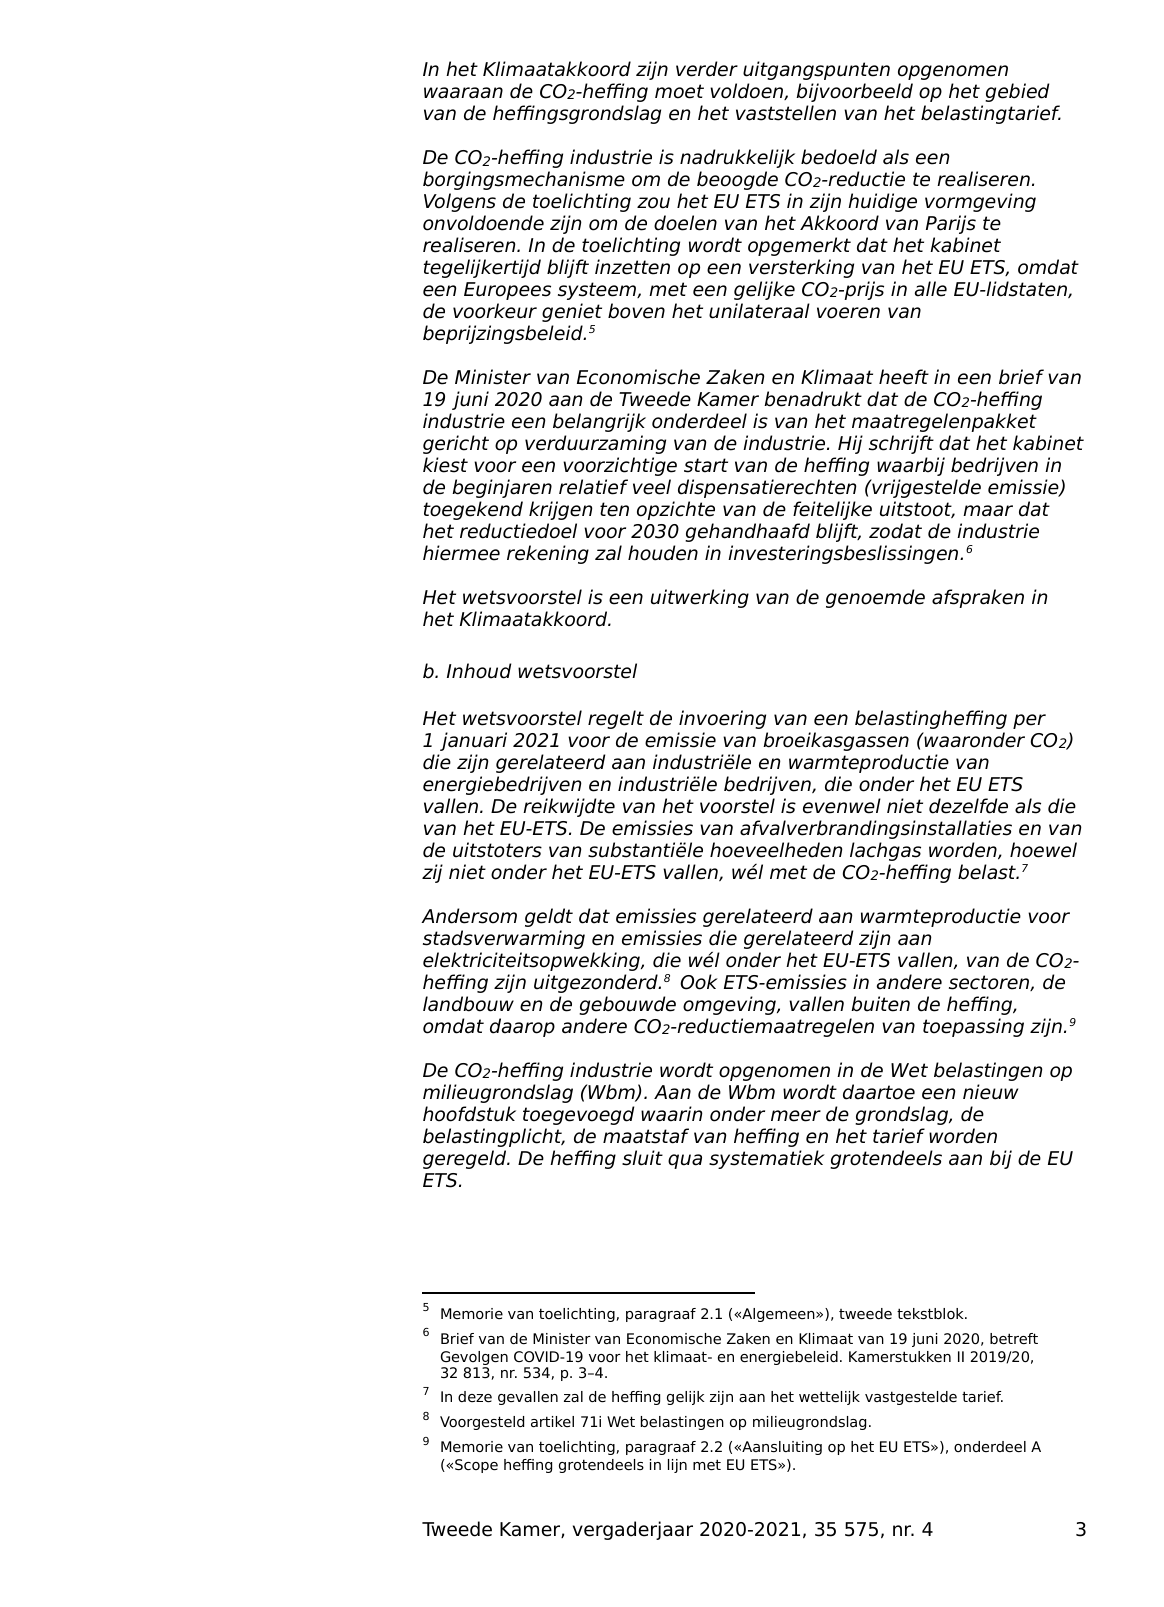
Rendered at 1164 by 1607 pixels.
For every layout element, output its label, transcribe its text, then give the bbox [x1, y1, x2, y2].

text De CO2-heffing industrie is nadrukkelijk bedoeld als een borgingsmechanisme om de beoogde CO2-reductie te realiseren. Volgens de toelichting zou het EU ETS in zijn huidige vormgeving onvoldoende zijn om de doelen van het Akkoord van Parijs te realiseren. In de toelichting wordt opgemerkt dat het kabinet tegelijkertijd blijft inzetten op een versterking van het EU ETS, omdat een Europees systeem, met een gelijke CO2-prijs in alle EU-lidstaten, de voorkeur geniet boven het unilateraal voeren van beprijzingsbeleid. [422, 147, 1087, 345]
subtitle b. Inhoud wetsvoorstel [422, 661, 1087, 683]
text Brief van de Minister van Economische Zaken en Klimaat van 19 juni 2020, betreft Gevolgen COVID-19 voor het klimaat- en energiebeleid. Kamerstukken II 2019/20, 32 813, nr. 534, p. 3–4. [422, 1327, 1087, 1382]
text Het wetsvoorstel is een uitwerking van de genoemde afspraken in het Klimaatakkoord. [422, 587, 1087, 631]
text De CO2-heffing industrie wordt opgenomen in de Wet belastingen op milieugrondslag (Wbm). Aan de Wbm wordt daartoe een nieuw hoofdstuk toegevoegd waarin onder meer de grondslag, de belastingplicht, de maatstaf van heffing en het tarief worden geregeld. De heffing sluit qua systematiek grotendeels aan bij de EU ETS. [422, 1060, 1087, 1192]
text Memorie van toelichting, paragraaf 2.1 («Algemeen»), tweede tekstblok. [422, 1302, 1087, 1324]
text Voorgesteld artikel 71i Wet belastingen op milieugrondslag. [422, 1410, 1087, 1432]
text In deze gevallen zal de heffing gelijk zijn aan het wettelijk vastgestelde tarief. [422, 1385, 1087, 1407]
text Het wetsvoorstel regelt de invoering van een belastingheffing per 1 januari 2021 voor de emissie van broeikasgassen (waaronder CO2) die zijn gerelateerd aan industriële en warmteproductie van energiebedrijven en industriële bedrijven, die onder het EU ETS vallen. De reikwijdte van het voorstel is evenwel niet dezelfde als die van het EU-ETS. De emissies van afvalverbrandingsinstallaties en van de uitstoters van substantiële hoeveelheden lachgas worden, hoewel zij niet onder het EU-ETS vallen, wél met de CO2-heffing belast. [422, 708, 1087, 884]
text In het Klimaatakkoord zijn verder uitgangspunten opgenomen waaraan de CO2-heffing moet voldoen, bijvoorbeeld op het gebied van de heffingsgrondslag en het vaststellen van het belastingtarief. [422, 59, 1087, 125]
text De Minister van Economische Zaken en Klimaat heeft in een brief van 19 juni 2020 aan de Tweede Kamer benadrukt dat de CO2-heffing industrie een belangrijk onderdeel is van het maatregelenpakket gericht op verduurzaming van de industrie. Hij schrijft dat het kabinet kiest voor een voorzichtige start van de heffing waarbij bedrijven in de beginjaren relatief veel dispensatierechten (vrijgestelde emissie) toegekend krijgen ten opzichte van de feitelijke uitstoot, maar dat het reductiedoel voor 2030 gehandhaafd blijft, zodat de industrie hiermee rekening zal houden in investeringsbeslissingen. [422, 367, 1087, 565]
text Memorie van toelichting, paragraaf 2.2 («Aansluiting op het EU ETS»), onderdeel A («Scope heffing grotendeels in lijn met EU ETS»). [422, 1435, 1087, 1474]
text Andersom geldt dat emissies gerelateerd aan warmteproductie voor stadsverwarming en emissies die gerelateerd zijn aan elektriciteitsopwekking, die wél onder het EU-ETS vallen, van de CO2-heffing zijn uitgezonderd. Ook ETS-emissies in andere sectoren, de landbouw en de gebouwde omgeving, vallen buiten de heffing, omdat daarop andere CO2-reductiemaatregelen van toepassing zijn. [422, 906, 1087, 1038]
